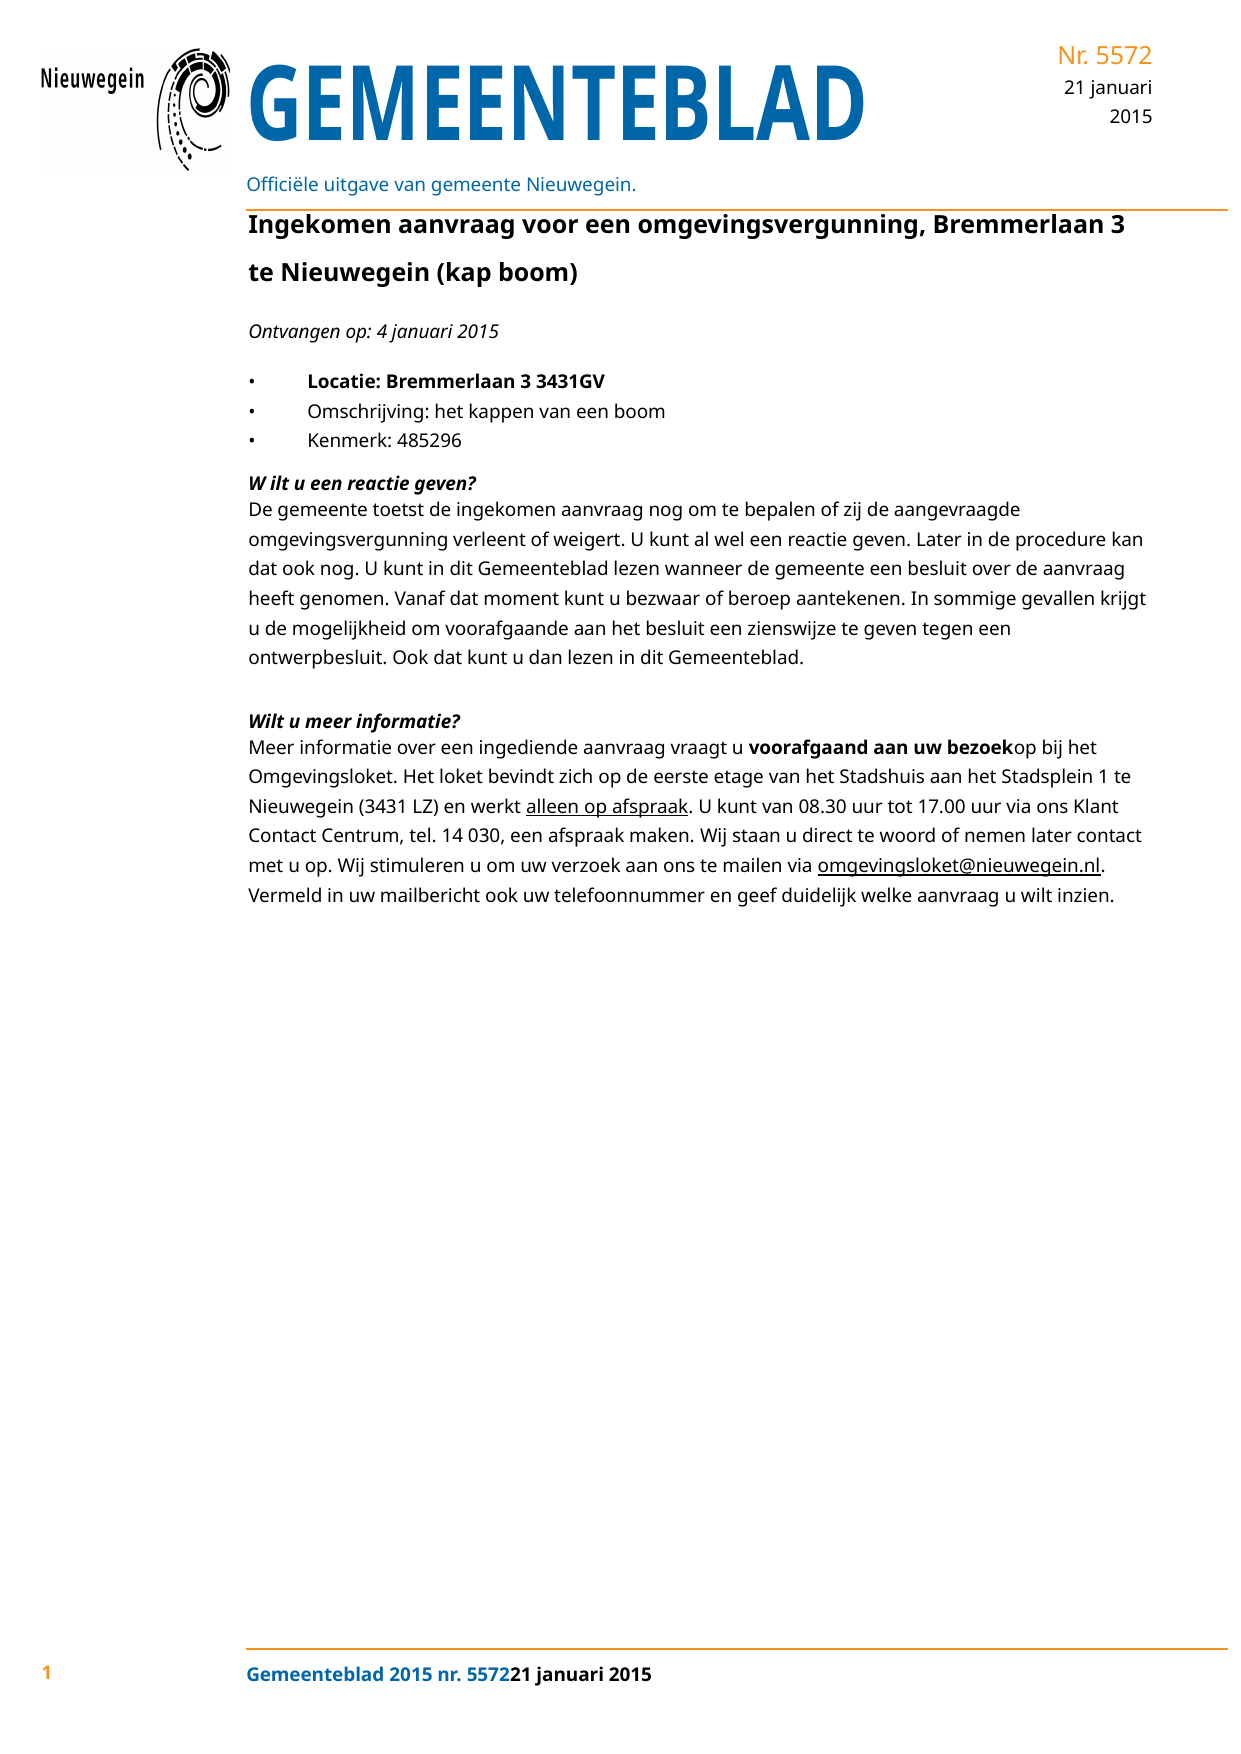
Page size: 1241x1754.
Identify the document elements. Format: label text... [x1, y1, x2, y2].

list Kenmerk: 485296 [248, 427, 1152, 453]
text De gemeente toetst de ingekomen aanvraag nog om te bepalen of zij de aangevraagde omgevingsvergunning verleent of weigert. U kunt al wel een reactie geven. Later in de procedure kan dat ook nog. U kunt in dit Gemeenteblad lezen wanneer de gemeente een besluit over de aanvraag heeft genomen. Vanaf dat moment kunt u bezwaar of beroep aantekenen. In sommige gevallen krijgt u de mogelijkheid om voorafgaande aan het besluit een zienswijze te geven tegen een ontwerpbesluit. Ook dat kunt u dan lezen in dit Gemeenteblad. [248, 496, 1152, 670]
text Ontvangen op: 4 januari 2015 [248, 318, 1152, 344]
text Wilt u meer informatie? [248, 708, 1152, 734]
picture [41, 47, 231, 172]
list Omschrijving: het kappen van een boom [248, 398, 1152, 424]
list Locatie: Bremmerlaan 3 3431GV [248, 368, 1152, 394]
text Meer informatie over een ingediende aanvraag vraagt u voorafgaand aan uw bezoekop bij het Omgevingsloket. Het loket bevindt zich op de eerste etage van het Stadshuis aan het Stadsplein 1 te Nieuwegein (3431 LZ) en werkt alleen op afspraak. U kunt van 08.30 uur tot 17.00 uur via ons Klant Contact Centrum, tel. 14 030, een afspraak maken. Wij staan u direct te woord of nemen later contact met u op. Wij stimuleren u om uw verzoek aan ons te mailen via omgevingsloket@nieuwegein.nl. Vermeld in uw mailbericht ook uw telefoonnummer en geef duidelijk welke aanvraag u wilt inzien. [248, 734, 1152, 908]
text W ilt u een reactie geven? [248, 471, 1152, 496]
text Ingekomen aanvraag voor een omgevingsvergunning, Bremmerlaan 3 te Nieuwegein (kap boom) [248, 211, 1152, 288]
